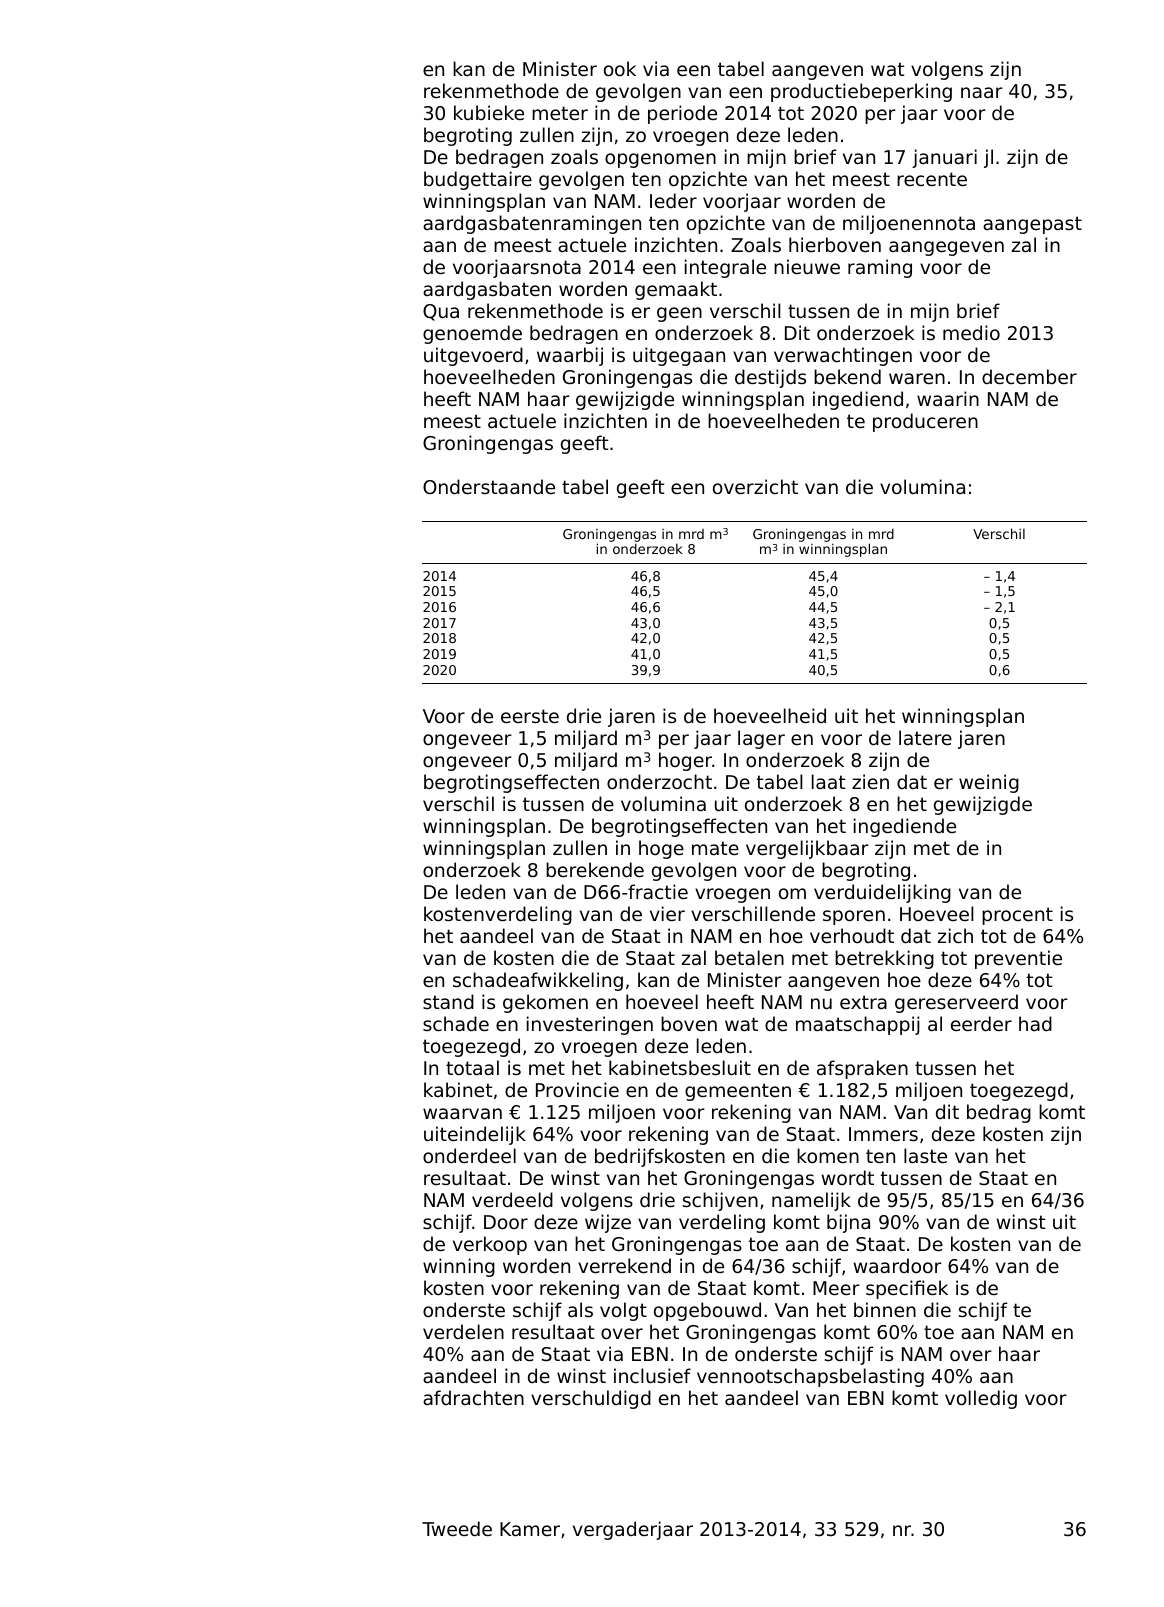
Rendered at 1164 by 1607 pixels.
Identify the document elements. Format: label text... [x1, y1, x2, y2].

text Voor de eerste drie jaren is de hoeveelheid uit het winningsplan ongeveer 1,5 miljard m3 per jaar lager en voor de latere jaren ongeveer 0,5 miljard m3 hoger. In onderzoek 8 zijn de begrotingseffecten onderzocht. De tabel laat zien dat er weinig verschil is tussen de volumina uit onderzoek 8 en het gewijzigde winningsplan. De begrotingseffecten van het ingediende winningsplan zullen in hoge mate vergelijkbaar zijn met de in onderzoek 8 berekende gevolgen voor de begroting. [422, 706, 1087, 882]
table_cell 0,6 [912, 663, 1087, 683]
table_cell 46,5 [557, 584, 734, 600]
table_cell 2020 [422, 663, 557, 683]
table_cell 2015 [422, 584, 557, 600]
table_cell 42,0 [557, 631, 734, 647]
text en kan de Minister ook via een tabel aangeven wat volgens zijn rekenmethode de gevolgen van een productiebeperking naar 40, 35, 30 kubieke meter in de periode 2014 tot 2020 per jaar voor de begroting zullen zijn, zo vroegen deze leden. [422, 59, 1087, 147]
table_cell – 2,1 [912, 600, 1087, 616]
table_cell 0,5 [912, 616, 1087, 631]
table_cell – 1,4 [912, 564, 1087, 584]
table_cell 0,5 [912, 631, 1087, 647]
table_cell 2016 [422, 600, 557, 616]
table_cell 43,5 [735, 616, 912, 631]
text In totaal is met het kabinetsbesluit en de afspraken tussen het kabinet, de Provincie en de gemeenten € 1.182,5 miljoen toegezegd, waarvan € 1.125 miljoen voor rekening van NAM. Van dit bedrag komt uiteindelijk 64% voor rekening van de Staat. Immers, deze kosten zijn onderdeel van de bedrijfskosten en die komen ten laste van het resultaat. De winst van het Groningengas wordt tussen de Staat en NAM verdeeld volgens drie schijven, namelijk de 95/5, 85/15 en 64/36 schijf. Door deze wijze van verdeling komt bijna 90% van de winst uit de verkoop van het Groningengas toe aan de Staat. De kosten van de winning worden verrekend in de 64/36 schijf, waardoor 64% van de kosten voor rekening van de Staat komt. Meer specifiek is de onderste schijf als volgt opgebouwd. Van het binnen die schijf te verdelen resultaat over het Groningengas komt 60% toe aan NAM en 40% aan de Staat via EBN. In de onderste schijf is NAM over haar aandeel in de winst inclusief vennootschapsbelasting 40% aan afdrachten verschuldigd en het aandeel van EBN komt volledig voor [422, 1058, 1087, 1410]
table_cell 2019 [422, 647, 557, 663]
table_header [422, 522, 557, 563]
table_cell 0,5 [912, 647, 1087, 663]
text Onderstaande tabel geeft een overzicht van die volumina: [422, 477, 1087, 499]
table_cell 44,5 [735, 600, 912, 616]
table_cell 2014 [422, 564, 557, 584]
table_cell 2018 [422, 631, 557, 647]
table_cell 46,8 [557, 564, 734, 584]
table_header Groningengas in mrd m3 in winningsplan [735, 522, 912, 563]
text De bedragen zoals opgenomen in mijn brief van 17 januari jl. zijn de budgettaire gevolgen ten opzichte van het meest recente winningsplan van NAM. Ieder voorjaar worden de aardgasbatenramingen ten opzichte van de miljoenennota aangepast aan de meest actuele inzichten. Zoals hierboven aangegeven zal in de voorjaarsnota 2014 een integrale nieuwe raming voor de aardgasbaten worden gemaakt. [422, 147, 1087, 301]
table_cell 41,0 [557, 647, 734, 663]
table_cell 42,5 [735, 631, 912, 647]
text De leden van de D66-fractie vroegen om verduidelijking van de kostenverdeling van de vier verschillende sporen. Hoeveel procent is het aandeel van de Staat in NAM en hoe verhoudt dat zich tot de 64% van de kosten die de Staat zal betalen met betrekking tot preventie en schadeafwikkeling, kan de Minister aangeven hoe deze 64% tot stand is gekomen en hoeveel heeft NAM nu extra gereserveerd voor schade en investeringen boven wat de maatschappij al eerder had toegezegd, zo vroegen deze leden. [422, 882, 1087, 1058]
table_cell 43,0 [557, 616, 734, 631]
table_header Groningengas in mrd m3 in onderzoek 8 [557, 522, 734, 563]
table_cell – 1,5 [912, 584, 1087, 600]
table_cell 45,4 [735, 564, 912, 584]
table_header Verschil [912, 522, 1087, 563]
table_cell 45,0 [735, 584, 912, 600]
table_cell 40,5 [735, 663, 912, 683]
table_cell 2017 [422, 616, 557, 631]
table_cell 41,5 [735, 647, 912, 663]
text Qua rekenmethode is er geen verschil tussen de in mijn brief genoemde bedragen en onderzoek 8. Dit onderzoek is medio 2013 uitgevoerd, waarbij is uitgegaan van verwachtingen voor de hoeveelheden Groningengas die destijds bekend waren. In december heeft NAM haar gewijzigde winningsplan ingediend, waarin NAM de meest actuele inzichten in de hoeveelheden te produceren Groningengas geeft. [422, 301, 1087, 455]
table_cell 46,6 [557, 600, 734, 616]
table_cell 39,9 [557, 663, 734, 683]
